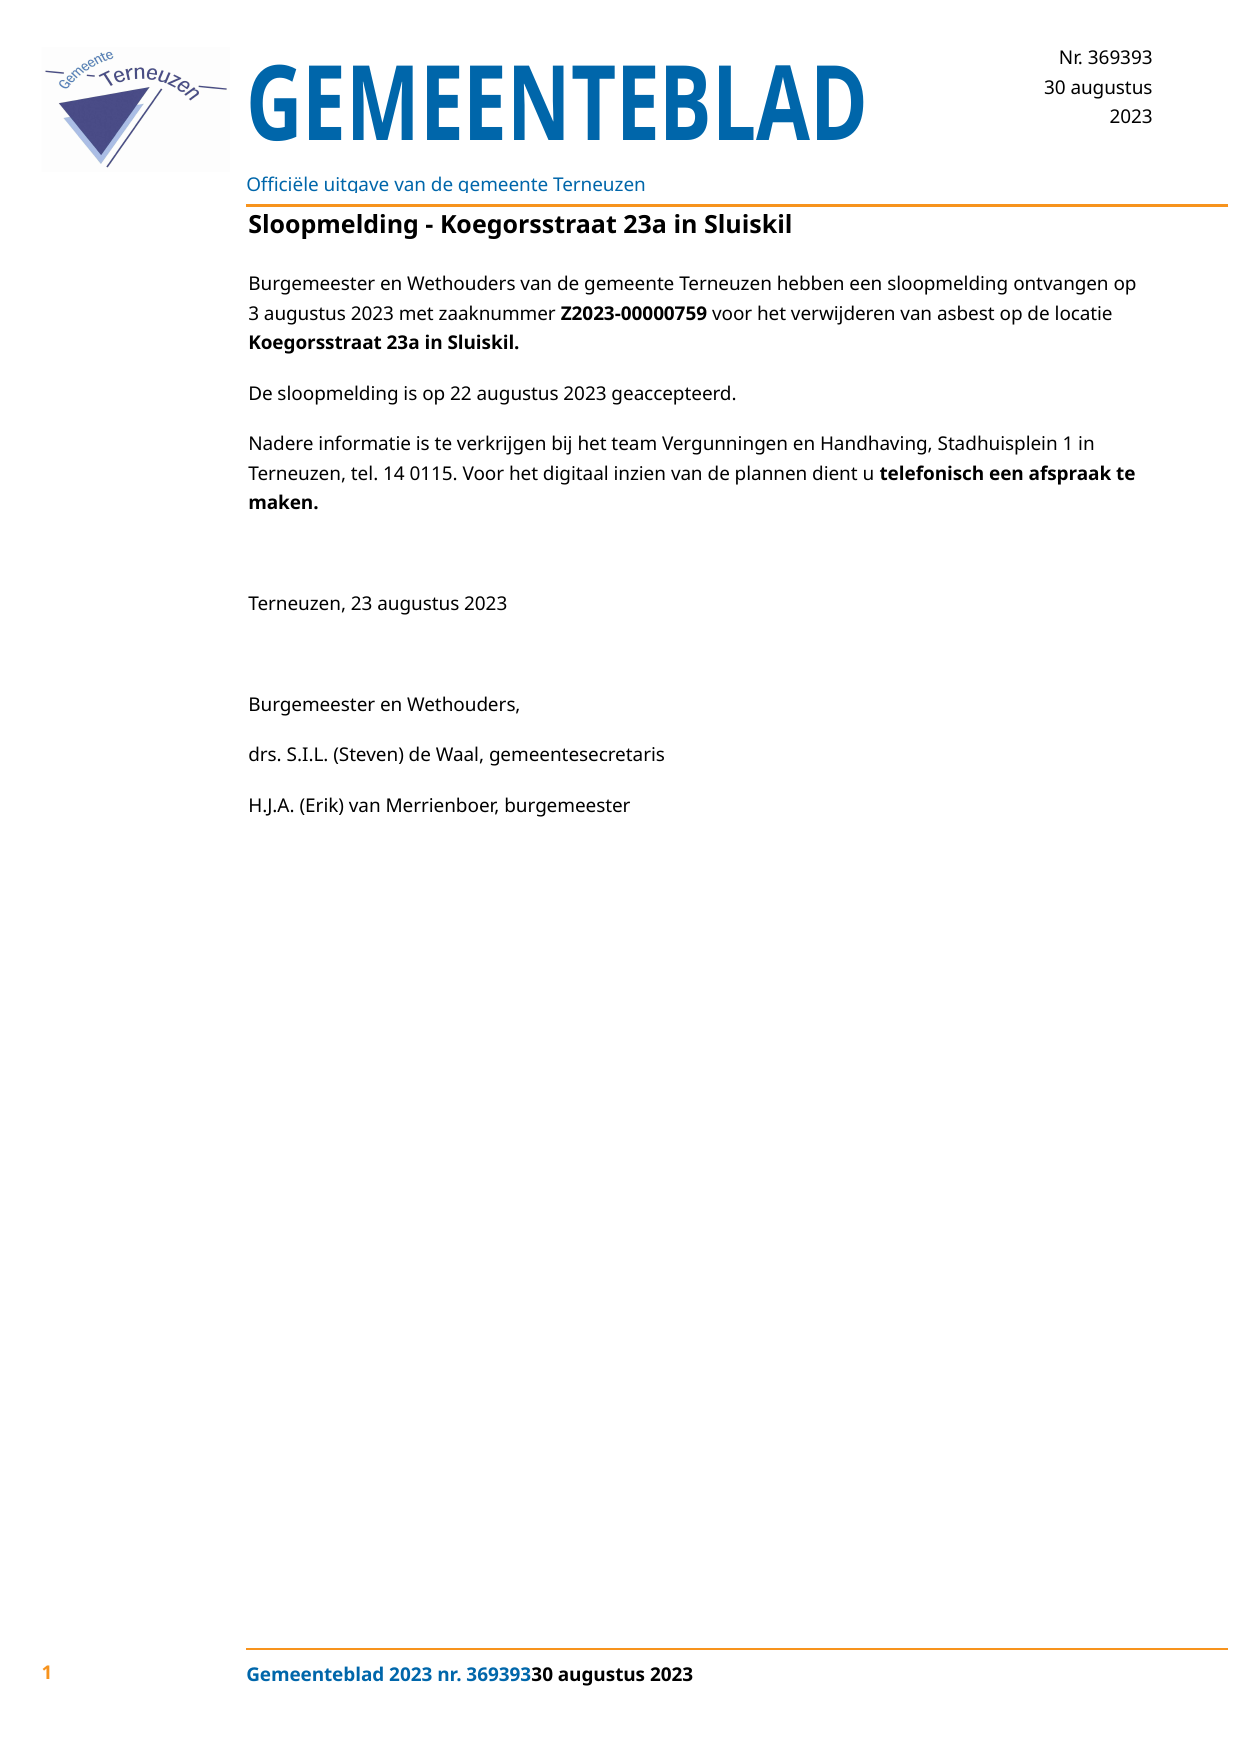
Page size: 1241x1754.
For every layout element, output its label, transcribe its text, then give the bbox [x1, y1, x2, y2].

text Burgemeester en Wethouders, [248, 691, 1152, 717]
text Sloopmelding - Koegorsstraat 23a in Sluiskil [248, 207, 1152, 241]
text De sloopmelding is op 22 augustus 2023 geaccepteerd. [248, 380, 1152, 406]
text Terneuzen, 23 augustus 2023 [248, 590, 1152, 616]
text H.J.A. (Erik) van Merrienboer, burgemeester [248, 792, 1152, 818]
text drs. S.I.L. (Steven) de Waal, gemeentesecretaris [248, 742, 1152, 767]
picture [41, 47, 231, 172]
text Burgemeester en Wethouders van de gemeente Terneuzen hebben een sloopmelding ontvangen op 3 augustus 2023 met zaaknummer Z2023-00000759 voor het verwijderen van asbest op de locatie Koegorsstraat 23a in Sluiskil. [248, 270, 1152, 355]
text Nadere informatie is te verkrijgen bij het team Vergunningen en Handhaving, Stadhuisplein 1 in Terneuzen, tel. 14 0115. Voor het digitaal inzien van de plannen dient u telefonisch een afspraak te maken. [248, 430, 1152, 515]
